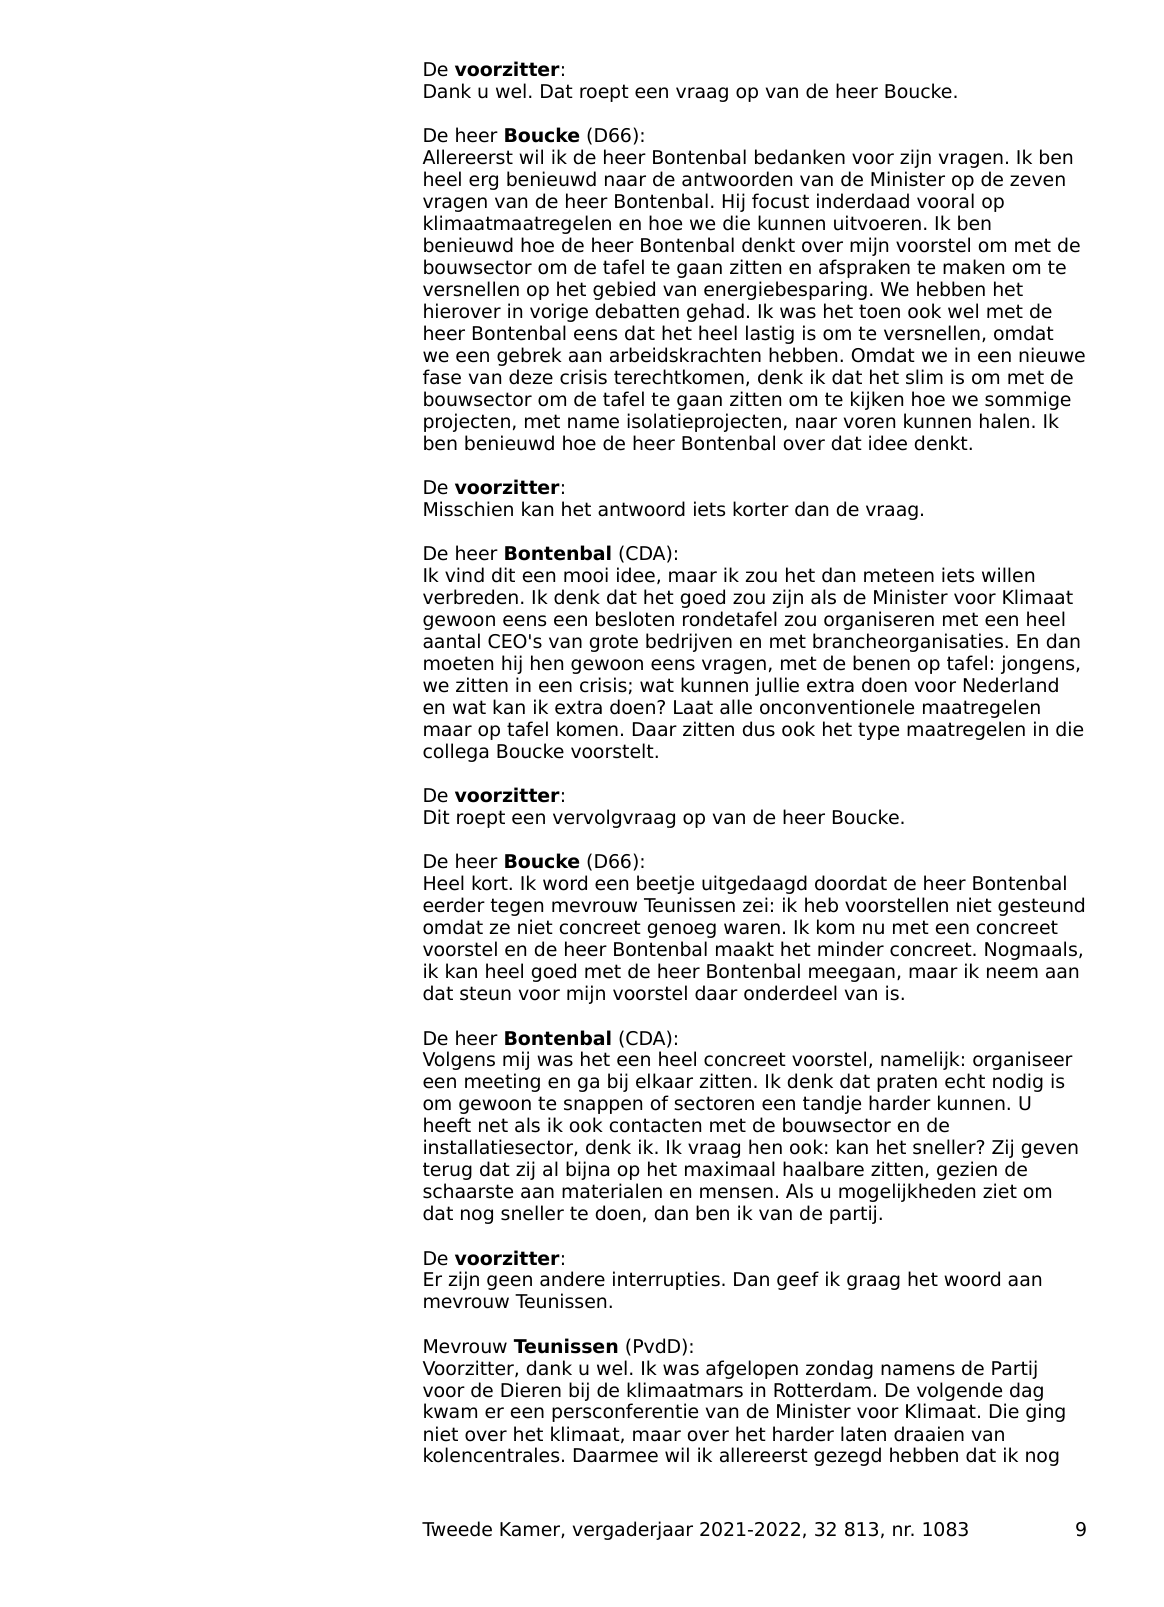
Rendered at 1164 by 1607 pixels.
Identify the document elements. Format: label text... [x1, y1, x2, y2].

text De voorzitter: [422, 477, 1087, 499]
text Er zijn geen andere interrupties. Dan geef ik graag het woord aan mevrouw Teunissen. [422, 1269, 1087, 1313]
text De heer Bontenbal (CDA): [422, 543, 1087, 565]
text De voorzitter: [422, 785, 1087, 807]
text Misschien kan het antwoord iets korter dan de vraag. [422, 499, 1087, 521]
text Dit roept een vervolgvraag op van de heer Boucke. [422, 807, 1087, 829]
text De heer Boucke (D66): [422, 851, 1087, 873]
text Mevrouw Teunissen (PvdD): [422, 1336, 1087, 1357]
text Heel kort. Ik word een beetje uitgedaagd doordat de heer Bontenbal eerder tegen mevrouw Teunissen zei: ik heb voorstellen niet gesteund omdat ze niet concreet genoeg waren. Ik kom nu met een concreet voorstel en de heer Bontenbal maakt het minder concreet. Nogmaals, ik kan heel goed met de heer Bontenbal meegaan, maar ik neem aan dat steun voor mijn voorstel daar onderdeel van is. [422, 873, 1087, 1005]
text Volgens mij was het een heel concreet voorstel, namelijk: organiseer een meeting en ga bij elkaar zitten. Ik denk dat praten echt nodig is om gewoon te snappen of sectoren een tandje harder kunnen. U heeft net als ik ook contacten met de bouwsector en de installatiesector, denk ik. Ik vraag hen ook: kan het sneller? Zij geven terug dat zij al bijna op het maximaal haalbare zitten, gezien de schaarste aan materialen en mensen. Als u mogelijkheden ziet om dat nog sneller te doen, dan ben ik van de partij. [422, 1049, 1087, 1225]
text Ik vind dit een mooi idee, maar ik zou het dan meteen iets willen verbreden. Ik denk dat het goed zou zijn als de Minister voor Klimaat gewoon eens een besloten rondetafel zou organiseren met een heel aantal CEO's van grote bedrijven en met brancheorganisaties. En dan moeten hij hen gewoon eens vragen, met de benen op tafel: jongens, we zitten in een crisis; wat kunnen jullie extra doen voor Nederland en wat kan ik extra doen? Laat alle onconventionele maatregelen maar op tafel komen. Daar zitten dus ook het type maatregelen in die collega Boucke voorstelt. [422, 565, 1087, 763]
text Dank u wel. Dat roept een vraag op van de heer Boucke. [422, 81, 1087, 103]
text De heer Bontenbal (CDA): [422, 1027, 1087, 1049]
text De voorzitter: [422, 59, 1087, 81]
text De voorzitter: [422, 1247, 1087, 1269]
text De heer Boucke (D66): [422, 125, 1087, 147]
text Allereerst wil ik de heer Bontenbal bedanken voor zijn vragen. Ik ben heel erg benieuwd naar de antwoorden van de Minister op de zeven vragen van de heer Bontenbal. Hij focust inderdaad vooral op klimaatmaatregelen en hoe we die kunnen uitvoeren. Ik ben benieuwd hoe de heer Bontenbal denkt over mijn voorstel om met de bouwsector om de tafel te gaan zitten en afspraken te maken om te versnellen op het gebied van energiebesparing. We hebben het hierover in vorige debatten gehad. Ik was het toen ook wel met de heer Bontenbal eens dat het heel lastig is om te versnellen, omdat we een gebrek aan arbeidskrachten hebben. Omdat we in een nieuwe fase van deze crisis terechtkomen, denk ik dat het slim is om met de bouwsector om de tafel te gaan zitten om te kijken hoe we sommige projecten, met name isolatieprojecten, naar voren kunnen halen. Ik ben benieuwd hoe de heer Bontenbal over dat idee denkt. [422, 147, 1087, 455]
text Voorzitter, dank u wel. Ik was afgelopen zondag namens de Partij voor de Dieren bij de klimaatmars in Rotterdam. De volgende dag kwam er een persconferentie van de Minister voor Klimaat. Die ging niet over het klimaat, maar over het harder laten draaien van kolencentrales. Daarmee wil ik allereerst gezegd hebben dat ik nog [422, 1357, 1087, 1467]
